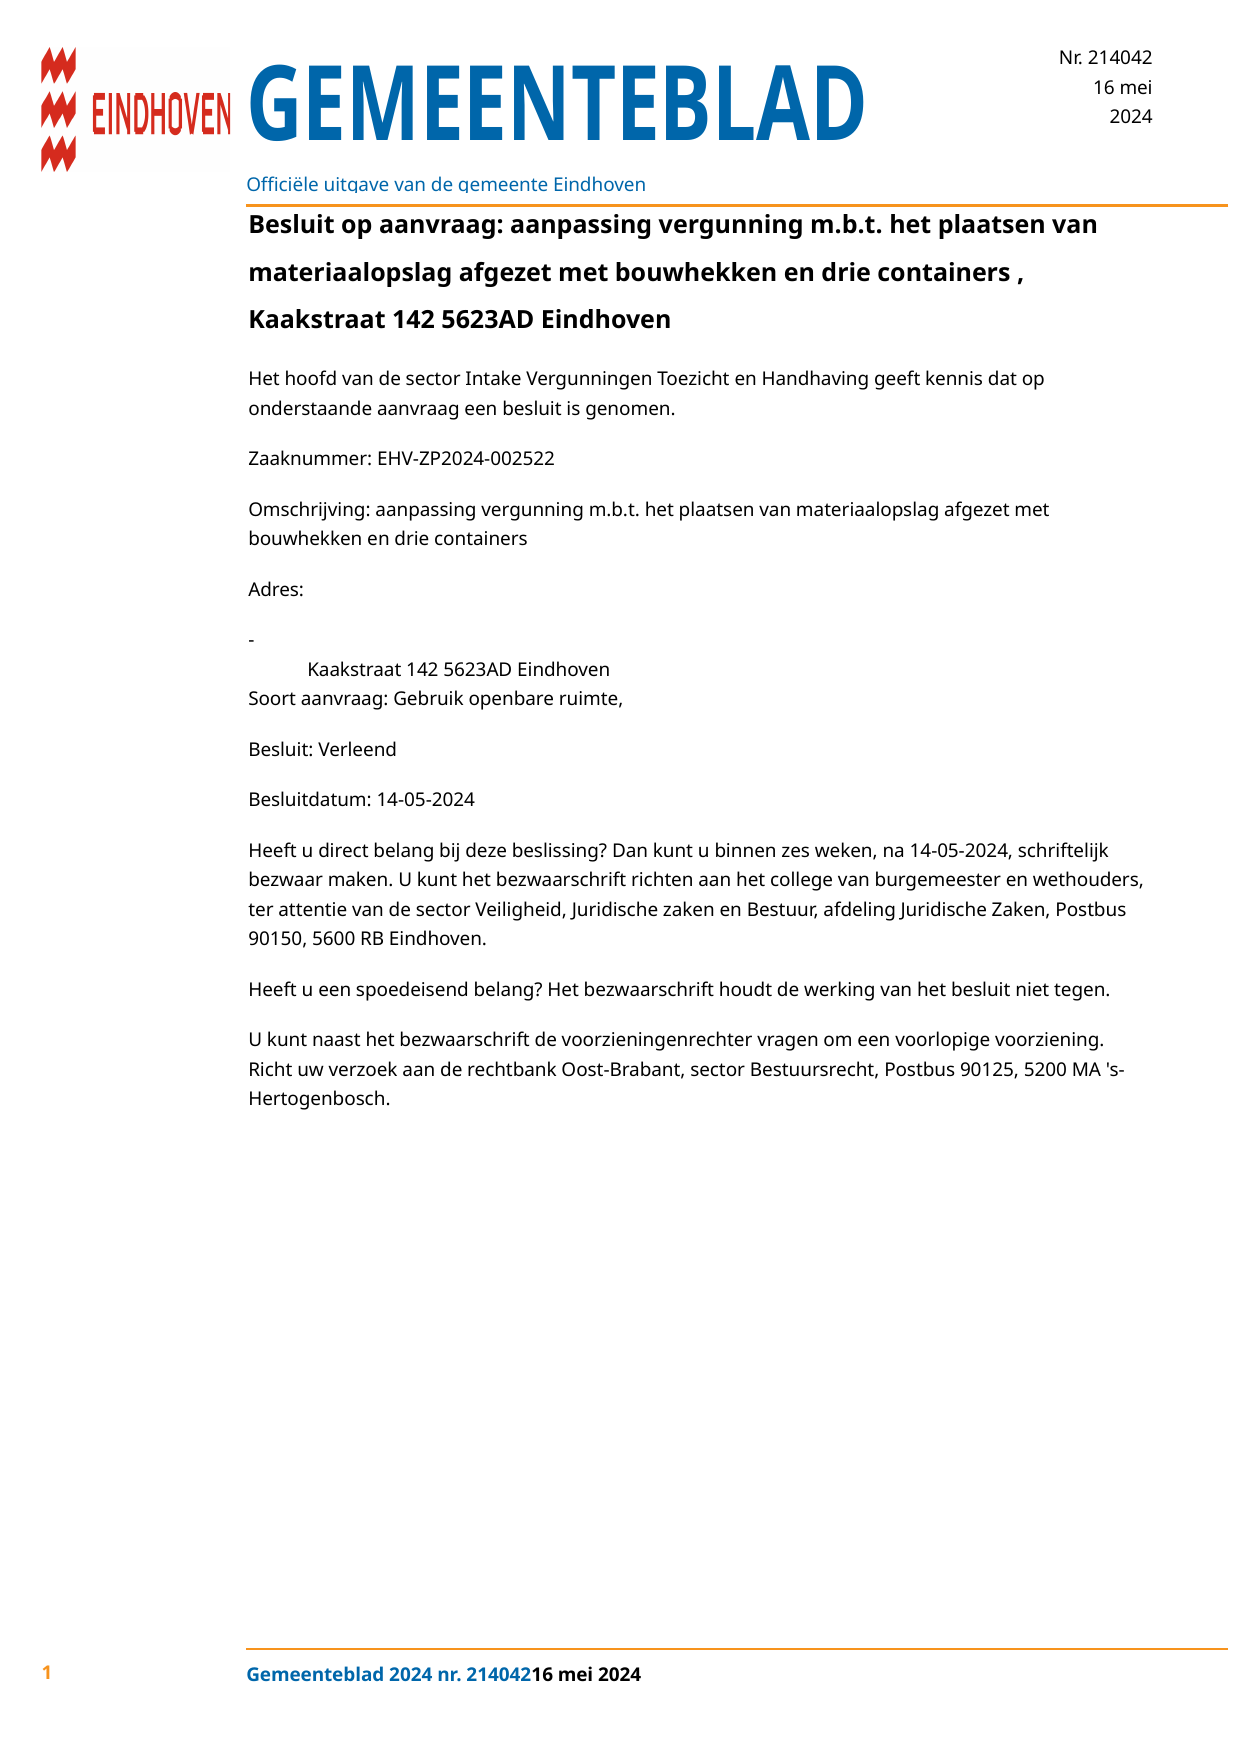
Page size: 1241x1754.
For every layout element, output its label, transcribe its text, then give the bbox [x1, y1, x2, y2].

text Besluitdatum: 14-05-2024 [248, 786, 1152, 812]
text Omschrijving: aanpassing vergunning m.b.t. het plaatsen van materiaalopslag afgezet met bouwhekken en drie containers [248, 496, 1152, 551]
list Kaakstraat 142 5623AD Eindhoven [248, 656, 1152, 682]
text Zaaknummer: EHV-ZP2024-002522 [248, 446, 1152, 471]
text Heeft u direct belang bij deze beslissing? Dan kunt u binnen zes weken, na 14-05-2024, schriftelijk bezwaar maken. U kunt het bezwaarschrift richten aan het college van burgemeester en wethouders, ter attentie van de sector Veiligheid, Juridische zaken en Bestuur, afdeling Juridische Zaken, Postbus 90150, 5600 RB Eindhoven. [248, 837, 1152, 951]
text U kunt naast het bezwaarschrift de voorzieningenrechter vragen om een voorlopige voorziening. Richt uw verzoek aan de rechtbank Oost-Brabant, sector Bestuursrecht, Postbus 90125, 5200 MA 's-Hertogenbosch. [248, 1026, 1152, 1111]
picture [41, 47, 231, 172]
text Heeft u een spoedeisend belang? Het bezwaarschrift houdt de werking van het besluit niet tegen. [248, 976, 1152, 1002]
text Besluit: Verleend [248, 736, 1152, 762]
text Besluit op aanvraag: aanpassing vergunning m.b.t. het plaatsen van materiaalopslag afgezet met bouwhekken en drie containers , Kaakstraat 142 5623AD Eindhoven [248, 207, 1152, 336]
text Soort aanvraag: Gebruik openbare ruimte, [248, 686, 1152, 711]
text Het hoofd van de sector Intake Vergunningen Toezicht en Handhaving geeft kennis dat op onderstaande aanvraag een besluit is genomen. [248, 366, 1152, 421]
text Adres: [248, 576, 1152, 602]
